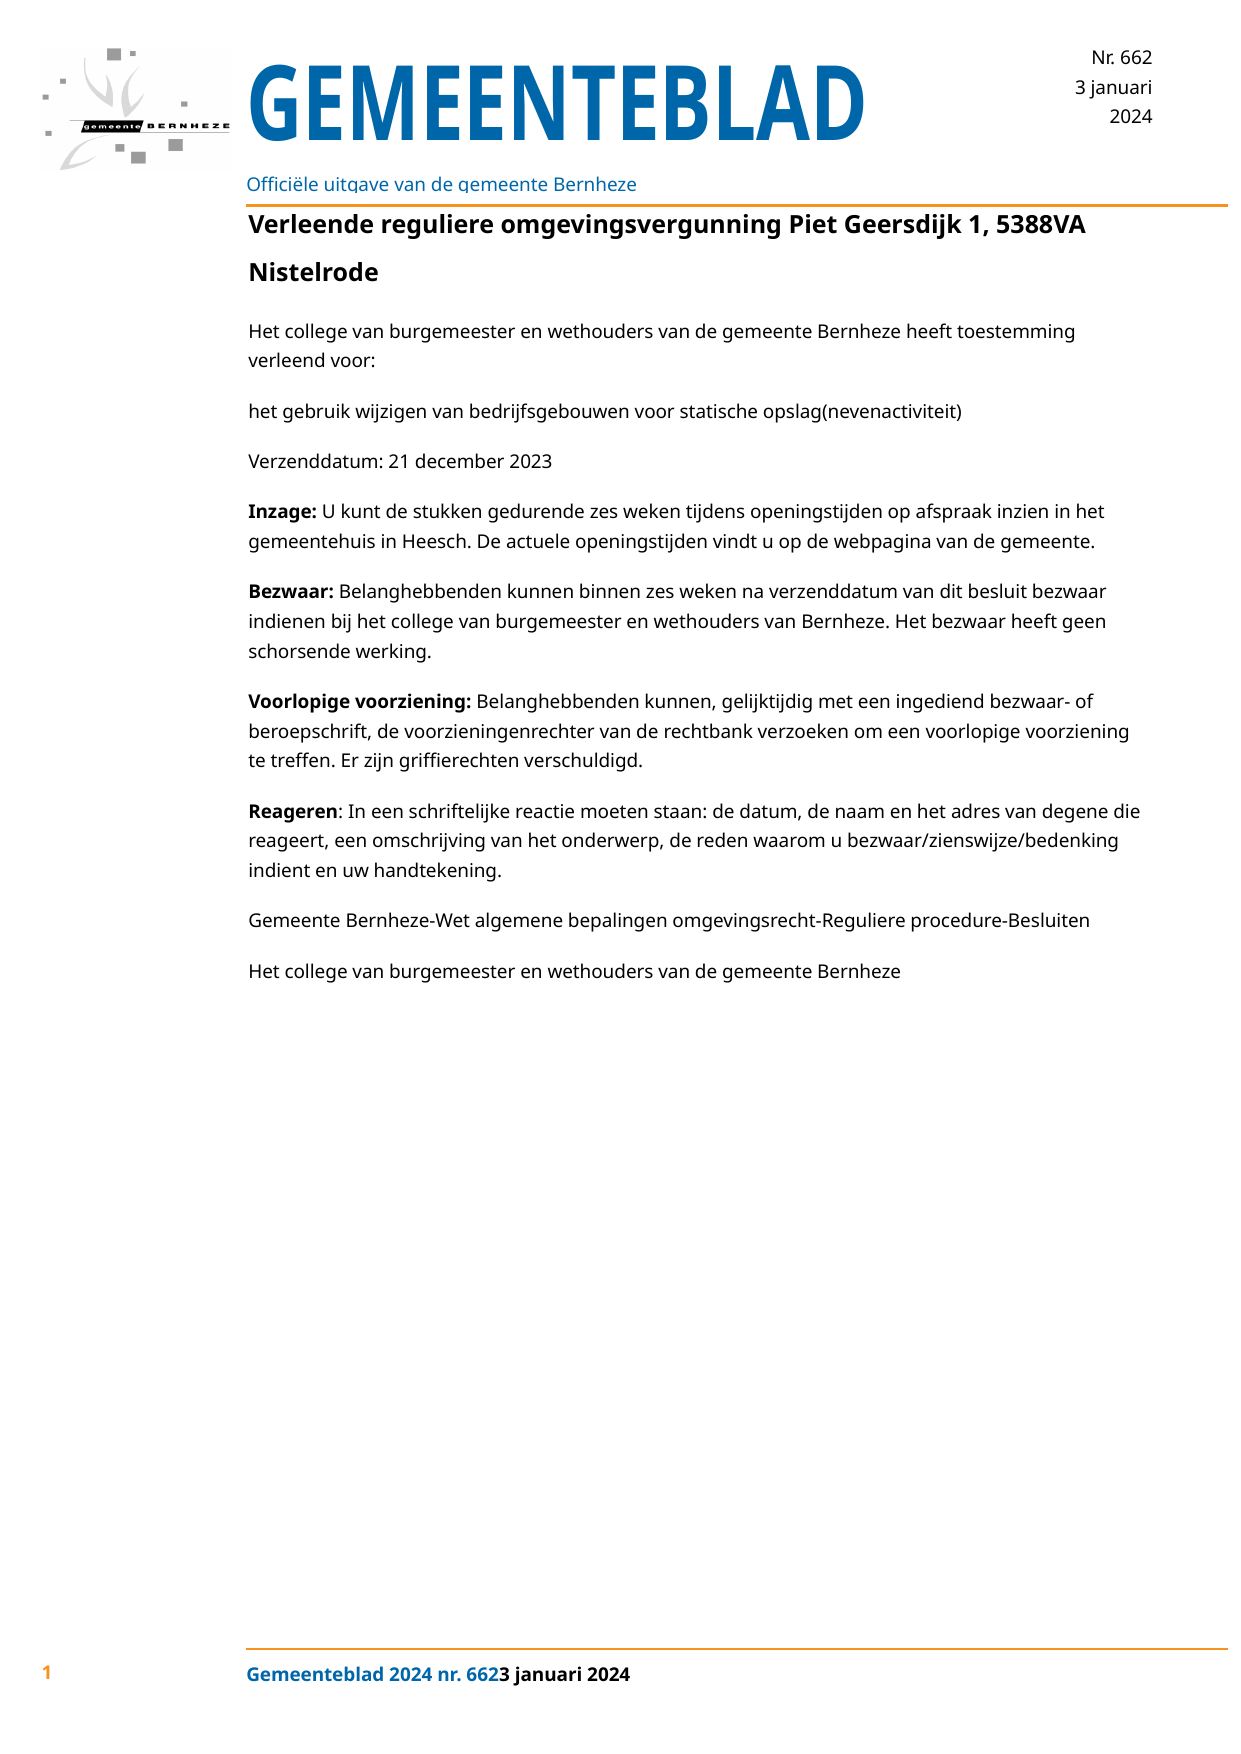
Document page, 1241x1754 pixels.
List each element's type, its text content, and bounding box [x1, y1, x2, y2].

text Reageren: In een schriftelijke reactie moeten staan: de datum, de naam en het adres van degene die reageert, een omschrijving van het onderwerp, de reden waarom u bezwaar/zienswijze/bedenking indient en uw handtekening. [248, 798, 1152, 883]
picture [41, 47, 231, 172]
text Gemeente Bernheze-Wet algemene bepalingen omgevingsrecht-Reguliere procedure-Besluiten [248, 907, 1152, 933]
text Het college van burgemeester en wethouders van de gemeente Bernheze [248, 958, 1152, 984]
text Bezwaar: Belanghebbenden kunnen binnen zes weken na verzenddatum van dit besluit bezwaar indienen bij het college van burgemeester en wethouders van Bernheze. Het bezwaar heeft geen schorsende werking. [248, 579, 1152, 664]
text Verleende reguliere omgevingsvergunning Piet Geersdijk 1, 5388VA Nistelrode [248, 207, 1152, 288]
text Het college van burgemeester en wethouders van de gemeente Bernheze heeft toestemming verleend voor: [248, 318, 1152, 373]
text Inzage: U kunt de stukken gedurende zes weken tijdens openingstijden op afspraak inzien in het gemeentehuis in Heesch. De actuele openingstijden vindt u op de webpagina van de gemeente. [248, 499, 1152, 554]
text Voorlopige voorziening: Belanghebbenden kunnen, gelijktijdig met een ingediend bezwaar- of beroepschrift, de voorzieningenrechter van de rechtbank verzoeken om een voorlopige voorziening te treffen. Er zijn griffierechten verschuldigd. [248, 688, 1152, 773]
text Verzenddatum: 21 december 2023 [248, 448, 1152, 474]
text het gebruik wijzigen van bedrijfsgebouwen voor statische opslag(nevenactiviteit) [248, 398, 1152, 424]
